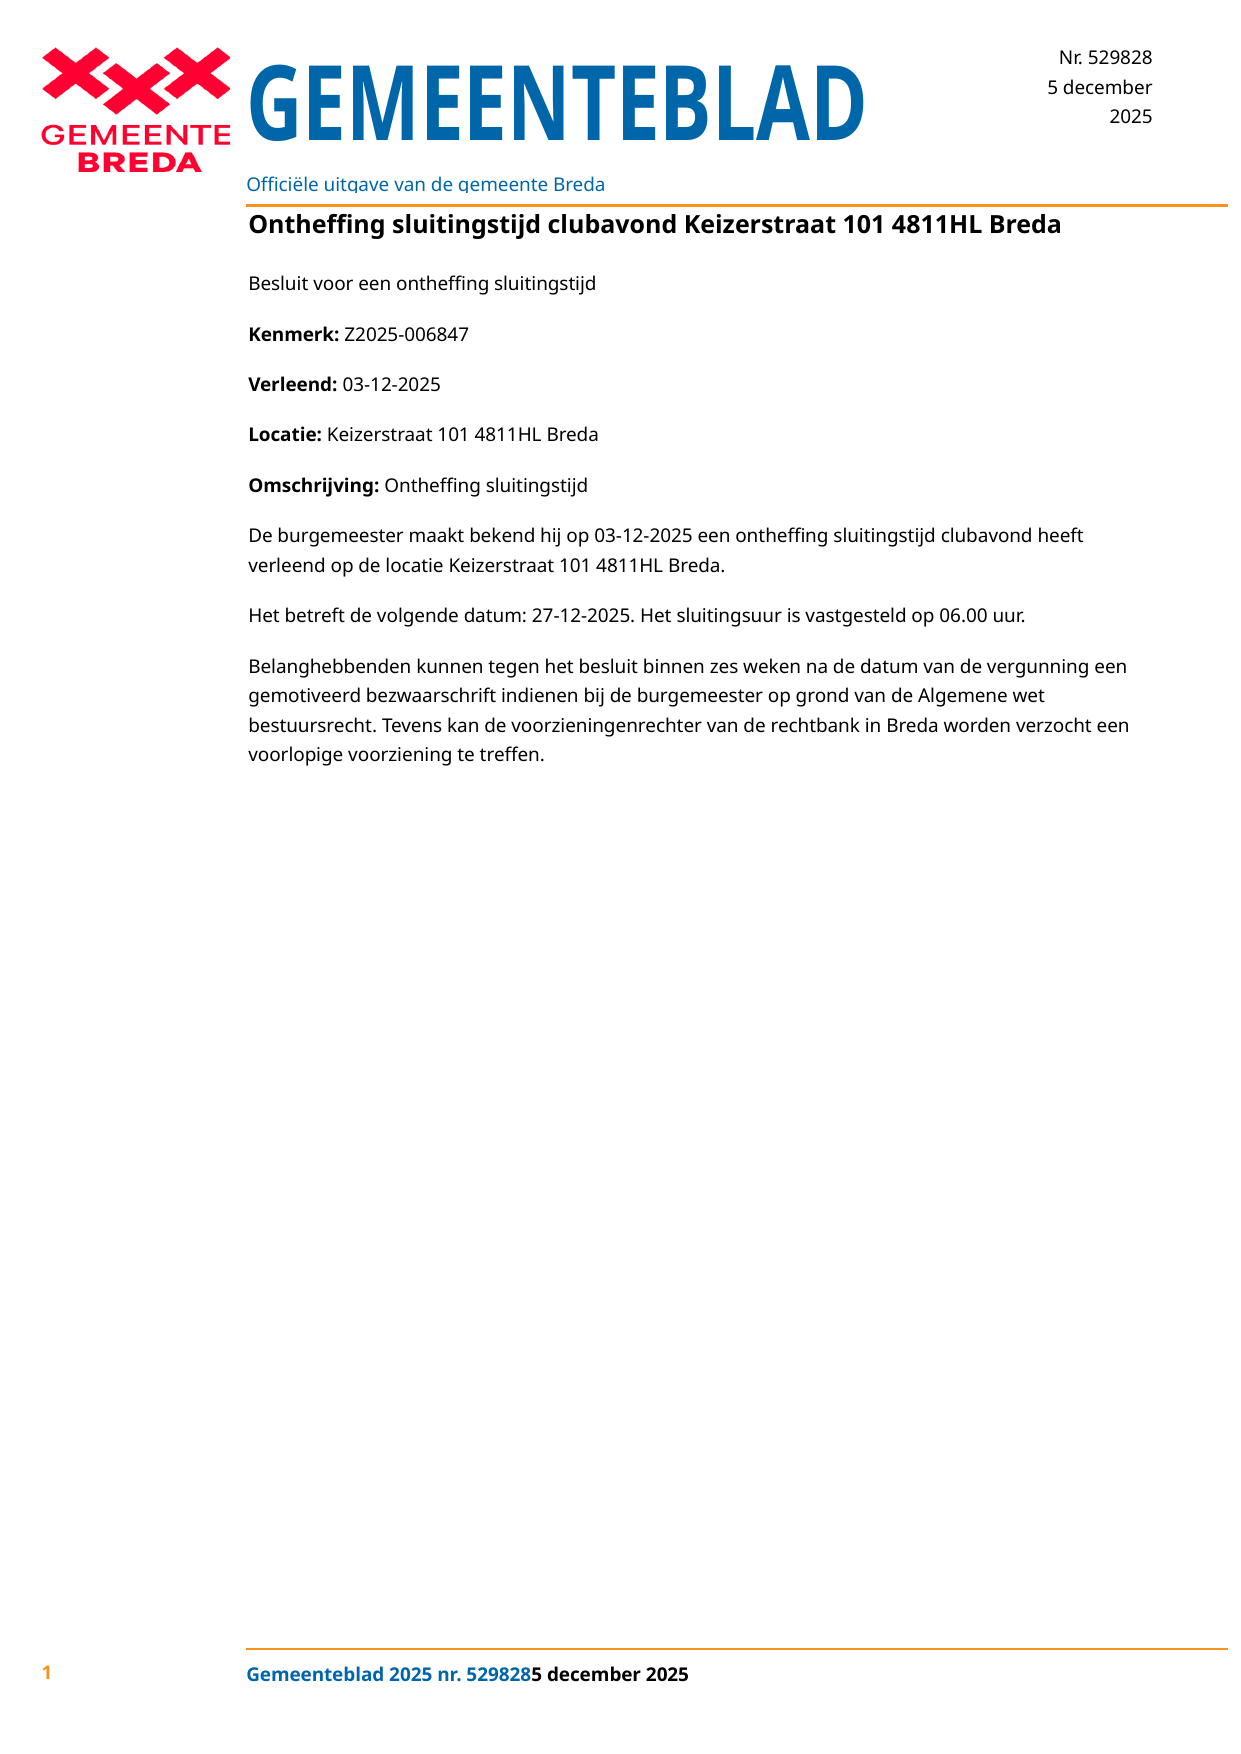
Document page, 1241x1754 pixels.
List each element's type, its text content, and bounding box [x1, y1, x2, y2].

text Verleend: 03-12-2025 [248, 371, 1152, 397]
picture [41, 47, 231, 172]
text Besluit voor een ontheffing sluitingstijd [248, 270, 1152, 296]
text Ontheffing sluitingstijd clubavond Keizerstraat 101 4811HL Breda [248, 207, 1152, 241]
text Kenmerk: Z2025-006847 [248, 321, 1152, 346]
text Omschrijving: Ontheffing sluitingstijd [248, 472, 1152, 498]
text Het betreft de volgende datum: 27-12-2025. Het sluitingsuur is vastgesteld op 06.00 uur. [248, 602, 1152, 628]
text Locatie: Keizerstraat 101 4811HL Breda [248, 422, 1152, 447]
text Belanghebbenden kunnen tegen het besluit binnen zes weken na de datum van de vergunning een gemotiveerd bezwaarschrift indienen bij de burgemeester op grond van de Algemene wet bestuursrecht. Tevens kan de voorzieningenrechter van de rechtbank in Breda worden verzocht een voorlopige voorziening te treffen. [248, 653, 1152, 767]
text De burgemeester maakt bekend hij op 03-12-2025 een ontheffing sluitingstijd clubavond heeft verleend op de locatie Keizerstraat 101 4811HL Breda. [248, 522, 1152, 578]
